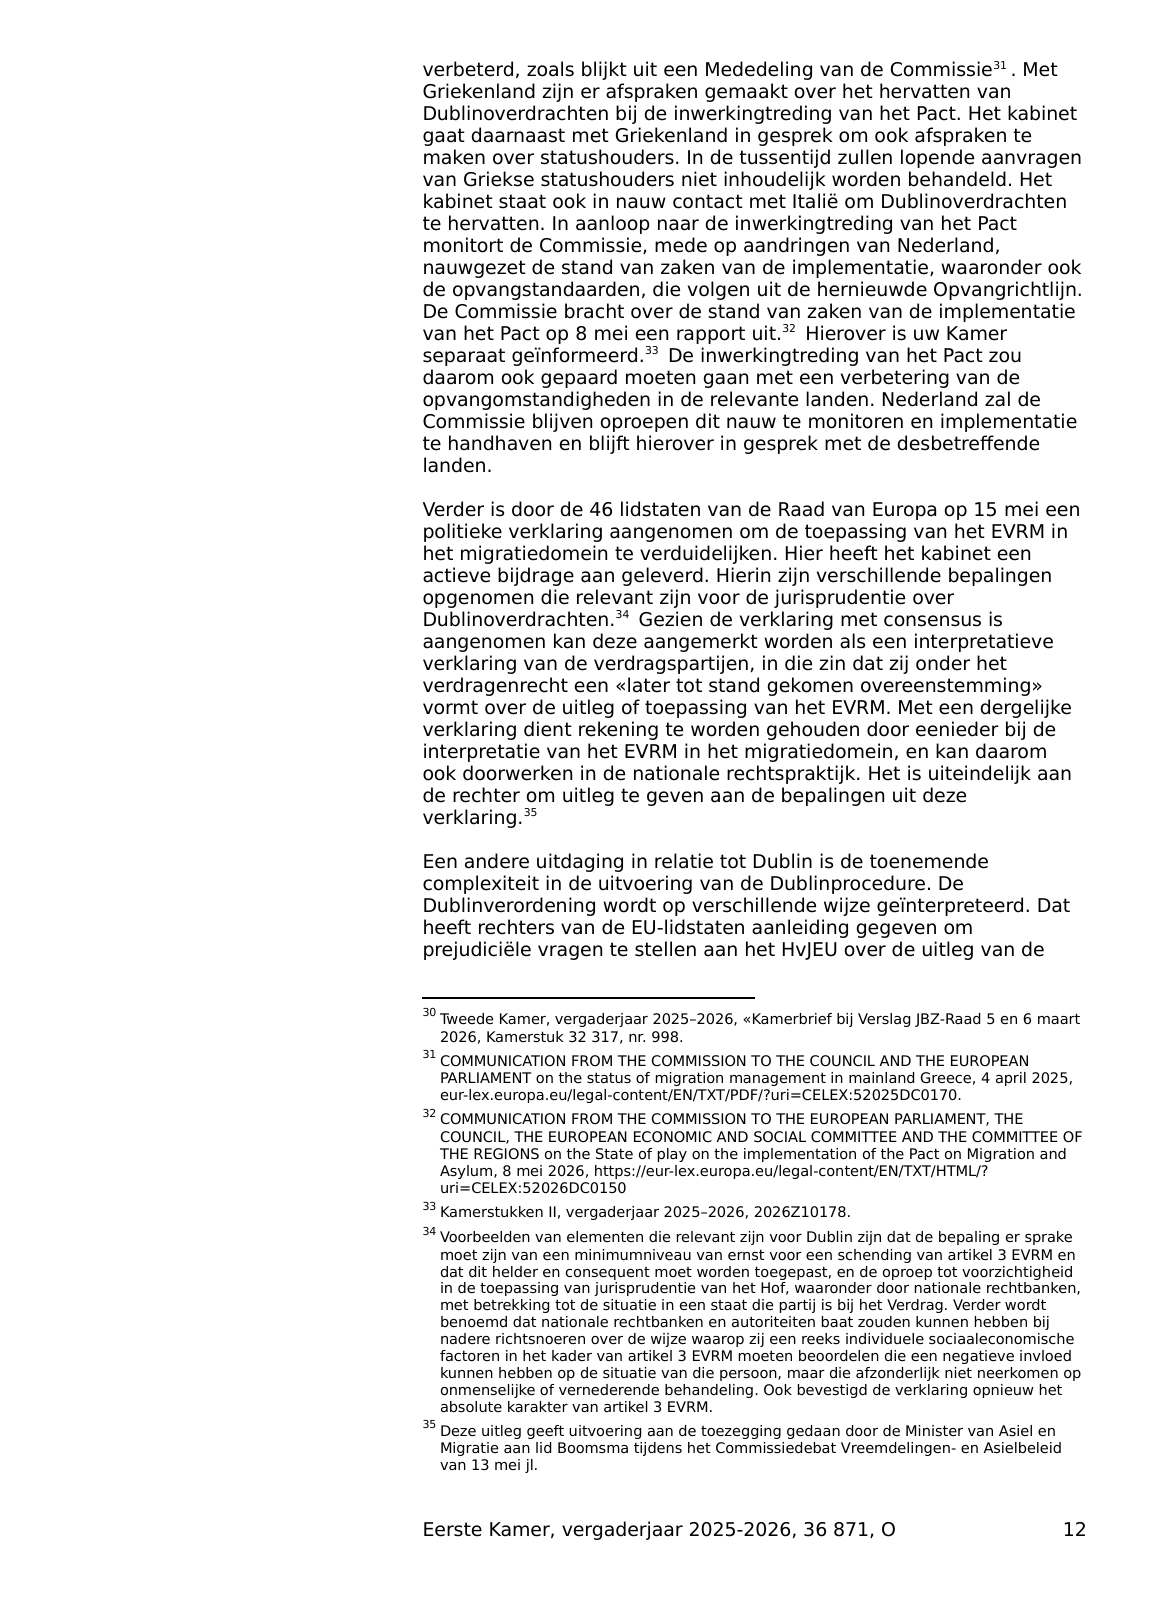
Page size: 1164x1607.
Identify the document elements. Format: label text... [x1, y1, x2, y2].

text Verder is door de 46 lidstaten van de Raad van Europa op 15 mei een politieke verklaring aangenomen om de toepassing van het EVRM in het migratiedomein te verduidelijken. Hier heeft het kabinet een actieve bijdrage aan geleverd. Hierin zijn verschillende bepalingen opgenomen die relevant zijn voor de jurisprudentie over Dublinoverdrachten. Gezien de verklaring met consensus is aangenomen kan deze aangemerkt worden als een interpretatieve verklaring van de verdragspartijen, in die zin dat zij onder het verdragenrecht een «later tot stand gekomen overeenstemming» vormt over de uitleg of toepassing van het EVRM. Met een dergelijke verklaring dient rekening te worden gehouden door eenieder bij de interpretatie van het EVRM in het migratiedomein, en kan daarom ook doorwerken in de nationale rechtspraktijk. Het is uiteindelijk aan de rechter om uitleg te geven aan de bepalingen uit deze verklaring. [422, 499, 1087, 828]
text Een andere uitdaging in relatie tot Dublin is de toenemende complexiteit in de uitvoering van de Dublinprocedure. De Dublinverordening wordt op verschillende wijze geïnterpreteerd. Dat heeft rechters van de EU-lidstaten aanleiding gegeven om prejudiciële vragen te stellen aan het HvJEU over de uitleg van de [422, 851, 1087, 961]
text Deze uitleg geeft uitvoering aan de toezegging gedaan door de Minister van Asiel en Migratie aan lid Boomsma tijdens het Commissiedebat Vreemdelingen- en Asielbeleid van 13 mei jl. [422, 1418, 1087, 1474]
text COMMUNICATION FROM THE COMMISSION TO THE COUNCIL AND THE EUROPEAN PARLIAMENT on the status of migration management in mainland Greece, 4 april 2025, eur-lex.europa.eu/legal-content/EN/TXT/PDF/?uri=CELEX:52025DC0170. [422, 1048, 1087, 1104]
text COMMUNICATION FROM THE COMMISSION TO THE EUROPEAN PARLIAMENT, THE COUNCIL, THE EUROPEAN ECONOMIC AND SOCIAL COMMITTEE AND THE COMMITTEE OF THE REGIONS on the State of play on the implementation of the Pact on Migration and Asylum, 8 mei 2026, https://eur-lex.europa.eu/legal-content/EN/TXT/HTML/?uri=CELEX:52026DC0150 [422, 1107, 1087, 1197]
text Kamerstukken II, vergaderjaar 2025–2026, 2026Z10178. [422, 1200, 1087, 1222]
text verbeterd, zoals blijkt uit een Mededeling van de Commissie. Met Griekenland zijn er afspraken gemaakt over het hervatten van Dublinoverdrachten bij de inwerkingtreding van het Pact. Het kabinet gaat daarnaast met Griekenland in gesprek om ook afspraken te maken over statushouders. In de tussentijd zullen lopende aanvragen van Griekse statushouders niet inhoudelijk worden behandeld. Het kabinet staat ook in nauw contact met Italië om Dublinoverdrachten te hervatten. In aanloop naar de inwerkingtreding van het Pact monitort de Commissie, mede op aandringen van Nederland, nauwgezet de stand van zaken van de implementatie, waaronder ook de opvangstandaarden, die volgen uit de hernieuwde Opvangrichtlijn. De Commissie bracht over de stand van zaken van de implementatie van het Pact op 8 mei een rapport uit. Hierover is uw Kamer separaat geïnformeerd. De inwerkingtreding van het Pact zou daarom ook gepaard moeten gaan met een verbetering van de opvangomstandigheden in de relevante landen. Nederland zal de Commissie blijven oproepen dit nauw te monitoren en implementatie te handhaven en blijft hierover in gesprek met de desbetreffende landen. [422, 59, 1087, 477]
text Tweede Kamer, vergaderjaar 2025–2026, «Kamerbrief bij Verslag JBZ-Raad 5 en 6 maart 2026, Kamerstuk 32 317, nr. 998. [422, 1007, 1087, 1046]
text Voorbeelden van elementen die relevant zijn voor Dublin zijn dat de bepaling er sprake moet zijn van een minimumniveau van ernst voor een schending van artikel 3 EVRM en dat dit helder en consequent moet worden toegepast, en de oproep tot voorzichtigheid in de toepassing van jurisprudentie van het Hof, waaronder door nationale rechtbanken, met betrekking tot de situatie in een staat die partij is bij het Verdrag. Verder wordt benoemd dat nationale rechtbanken en autoriteiten baat zouden kunnen hebben bij nadere richtsnoeren over de wijze waarop zij een reeks individuele sociaaleconomische factoren in het kader van artikel 3 EVRM moeten beoordelen die een negatieve invloed kunnen hebben op de situatie van die persoon, maar die afzonderlijk niet neerkomen op onmenselijke of vernederende behandeling. Ook bevestigd de verklaring opnieuw het absolute karakter van artikel 3 EVRM. [422, 1225, 1087, 1416]
